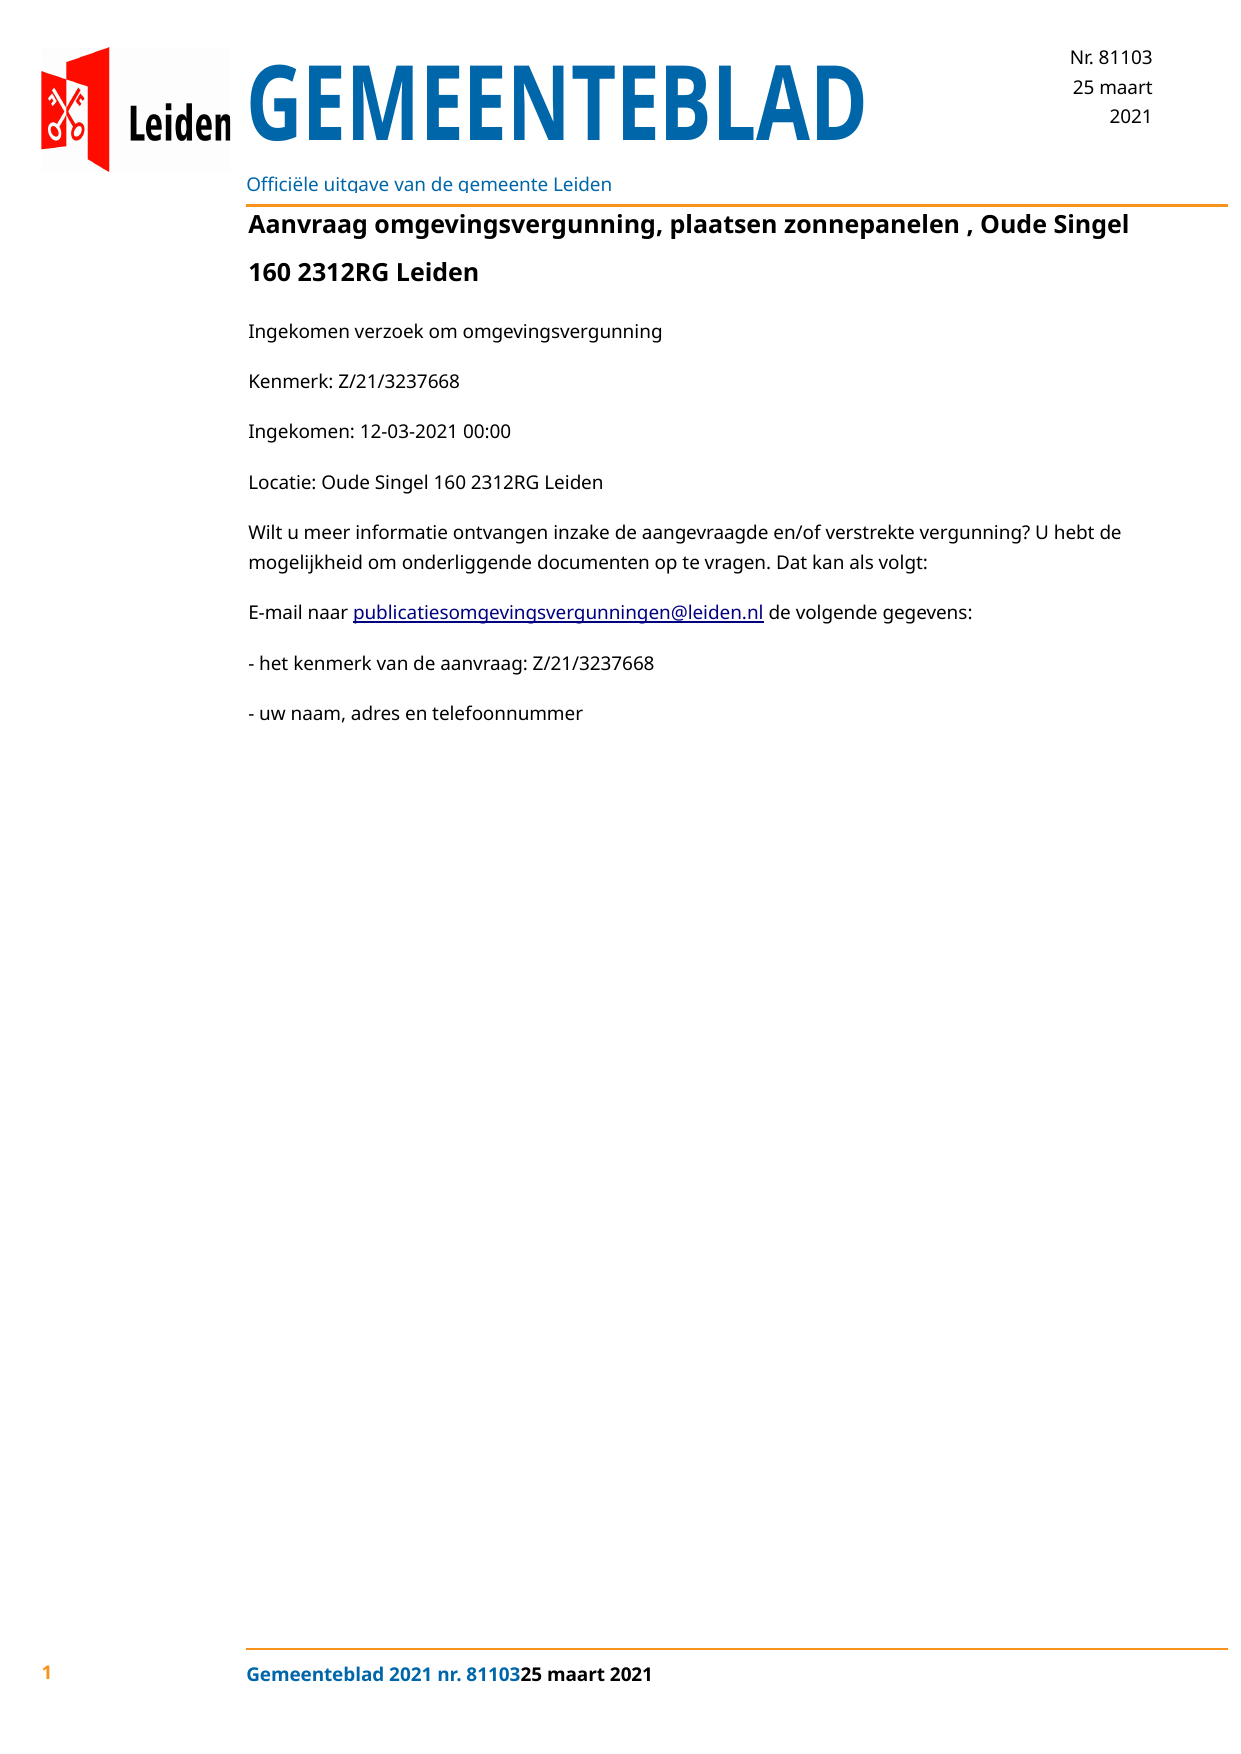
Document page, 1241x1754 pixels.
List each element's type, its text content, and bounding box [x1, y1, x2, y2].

text Ingekomen verzoek om omgevingsvergunning [248, 318, 1152, 344]
text Kenmerk: Z/21/3237668 [248, 368, 1152, 394]
text - het kenmerk van de aanvraag: Z/21/3237668 [248, 650, 1152, 676]
picture [41, 47, 231, 172]
text - uw naam, adres en telefoonnummer [248, 700, 1152, 726]
text Ingekomen: 12-03-2021 00:00 [248, 419, 1152, 444]
text Wilt u meer informatie ontvangen inzake de aangevraagde en/of verstrekte vergunning? U hebt de mogelijkheid om onderliggende documenten op te vragen. Dat kan als volgt: [248, 519, 1152, 575]
text E-mail naar publicatiesomgevingsvergunningen@leiden.nl de volgende gegevens: [248, 599, 1152, 625]
text Aanvraag omgevingsvergunning, plaatsen zonnepanelen , Oude Singel 160 2312RG Leiden [248, 207, 1152, 288]
text Locatie: Oude Singel 160 2312RG Leiden [248, 469, 1152, 495]
